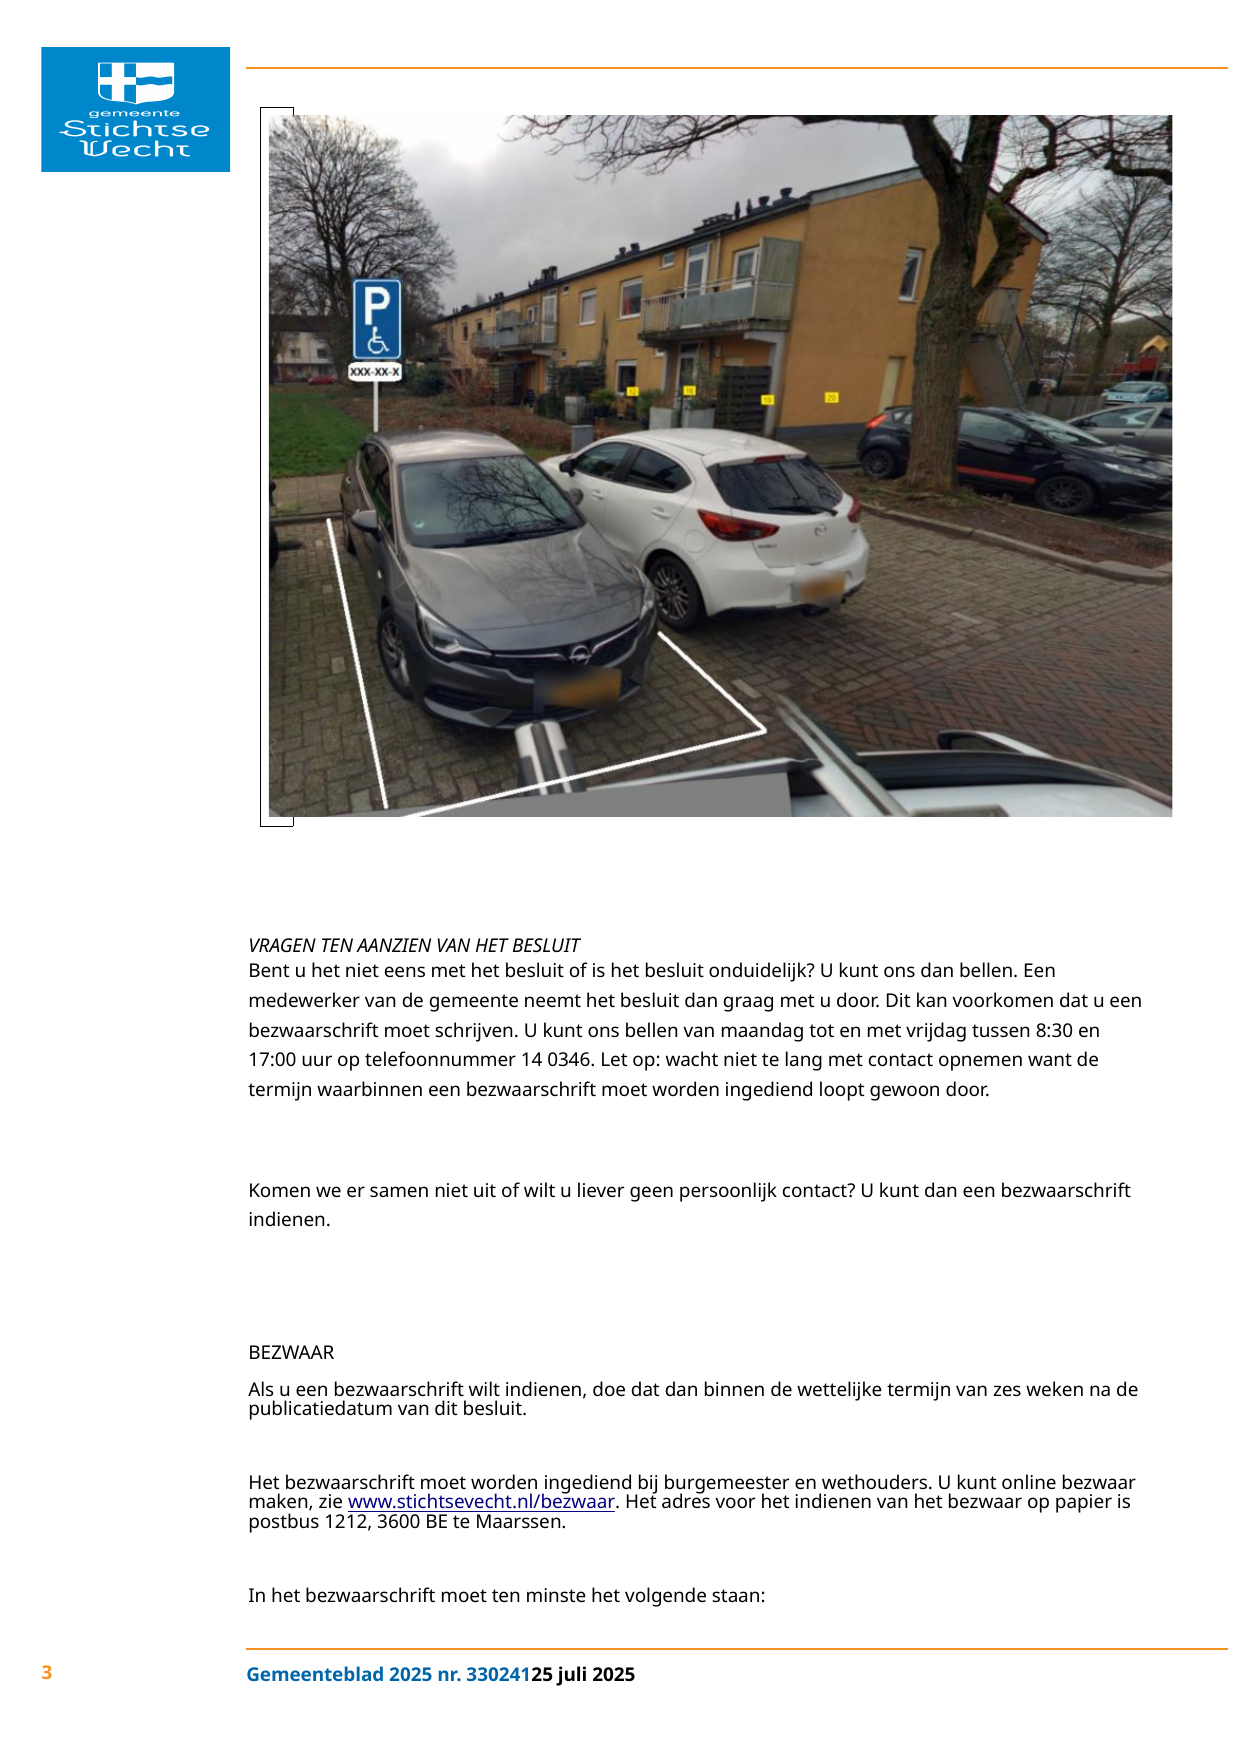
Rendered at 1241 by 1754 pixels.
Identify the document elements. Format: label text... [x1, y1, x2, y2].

text Als u een bezwaarschrift wilt indienen, doe dat dan binnen de wettelijke termijn van zes weken na de publicatiedatum van dit besluit. [248, 1381, 1152, 1419]
text Komen we er samen niet uit of wilt u liever geen persoonlijk contact? U kunt dan een bezwaarschrift indienen. [248, 1177, 1152, 1232]
text Het bezwaarschrift moet worden ingediend bij burgemeester en wethouders. U kunt online bezwaar maken, zie www.stichtsevecht.nl/bezwaar. Het adres voor het indienen van het bezwaar op papier is postbus 1212, 3600 BE te Maarssen. [248, 1474, 1152, 1532]
text VRAGEN TEN AANZIEN VAN HET BESLUIT [248, 932, 1152, 958]
picture [137, 63, 174, 103]
picture [99, 63, 135, 101]
text BEZWAAR [248, 1344, 1152, 1363]
text In het bezwaarschrift moet ten minste het volgende staan: [248, 1587, 1152, 1606]
text Bent u het niet eens met het besluit of is het besluit onduidelijk? U kunt ons dan bellen. Een medewerker van de gemeente neemt het besluit dan graag met u door. Dit kan voorkomen dat u een bezwaarschrift moet schrijven. U kunt ons bellen van maandag tot en met vrijdag tussen 8:30 en 17:00 uur op telefoonnummer 14 0346. Let op: wacht niet te lang met contact opnemen want de termijn waarbinnen een bezwaarschrift moet worden ingediend loopt gewoon door. [248, 958, 1152, 1102]
picture [268, 115, 1173, 817]
